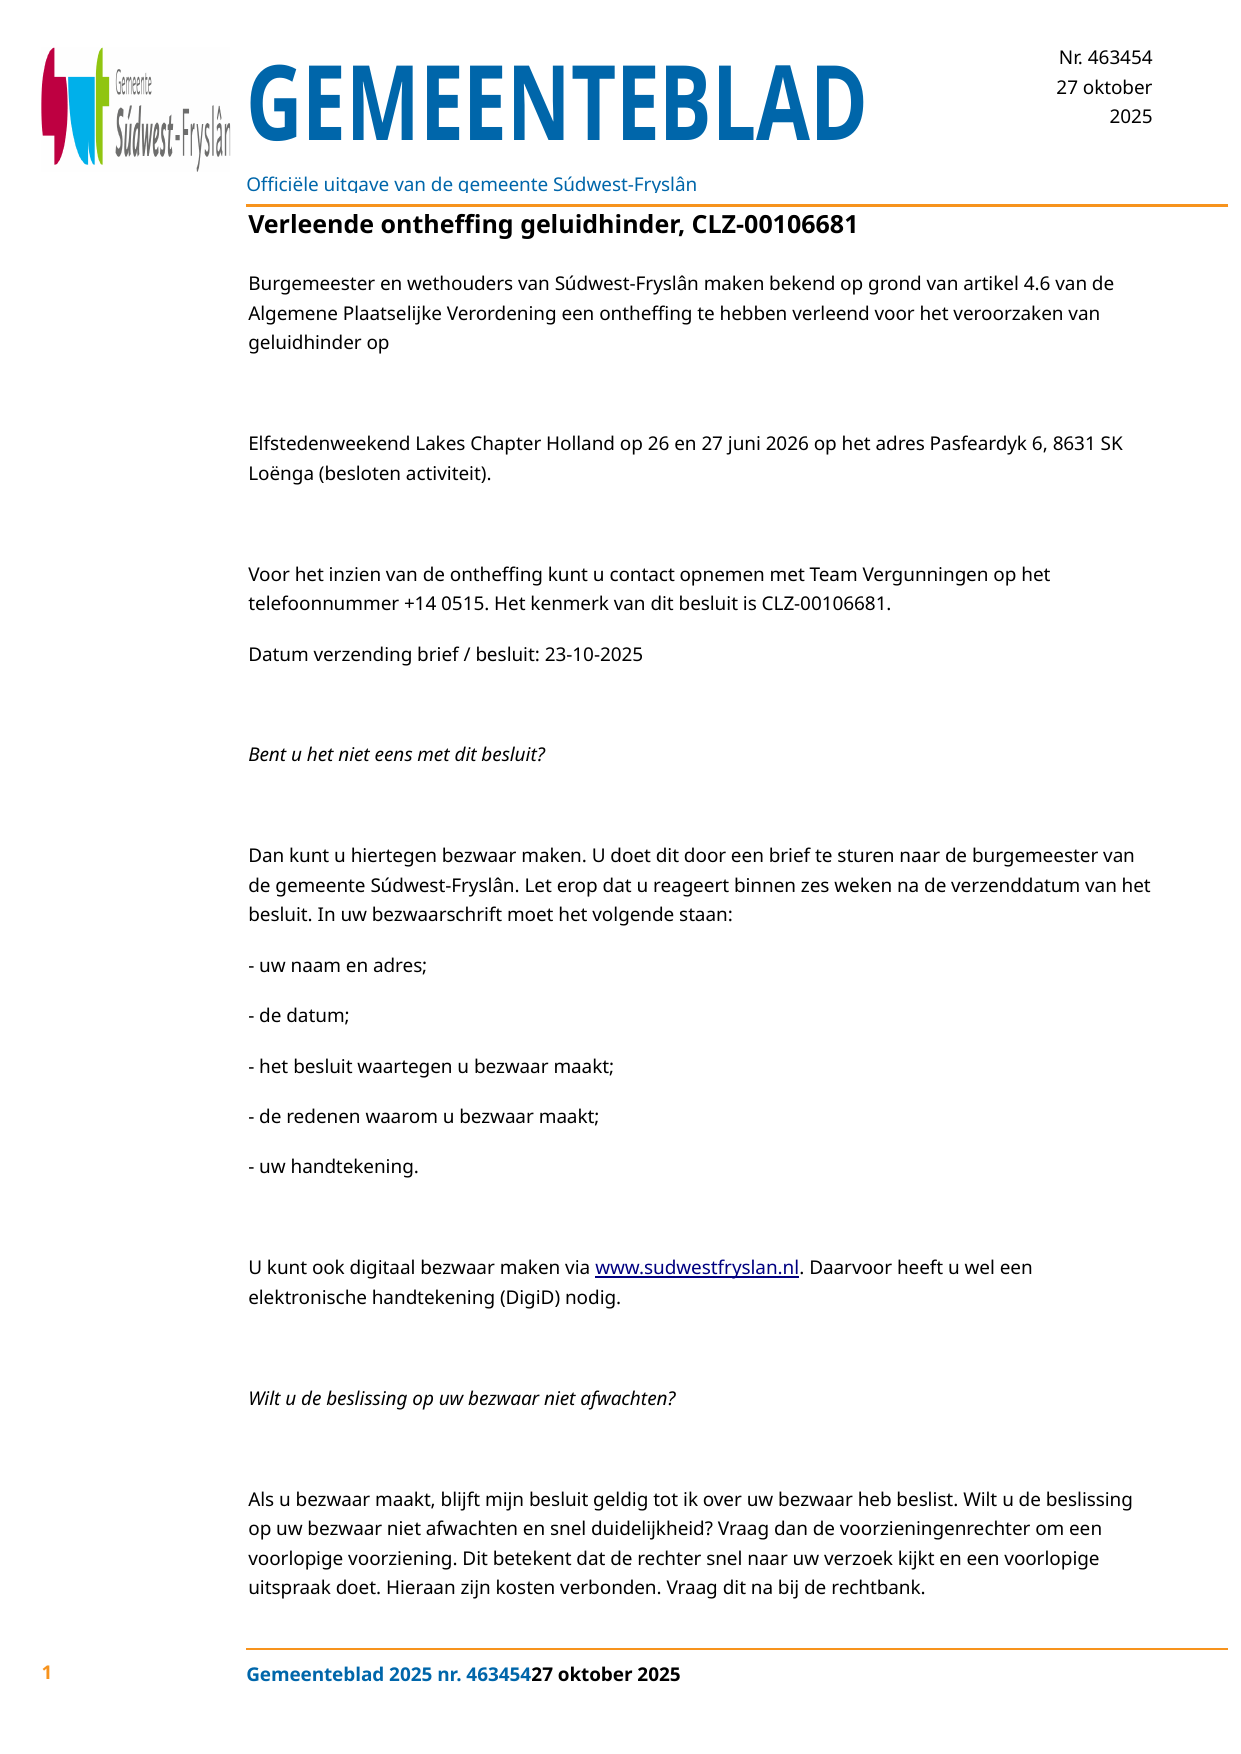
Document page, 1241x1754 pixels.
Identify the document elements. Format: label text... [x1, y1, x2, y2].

text Dan kunt u hiertegen bezwaar maken. U doet dit door een brief te sturen naar de burgemeester van de gemeente Súdwest-Fryslân. Let erop dat u reageert binnen zes weken na de verzenddatum van het besluit. In uw bezwaarschrift moet het volgende staan: [248, 842, 1152, 927]
text - uw naam en adres; [248, 952, 1152, 978]
picture [41, 47, 231, 172]
text Verleende ontheffing geluidhinder, CLZ-00106681 [248, 207, 1152, 241]
text Burgemeester en wethouders van Súdwest-Fryslân maken bekend op grond van artikel 4.6 van de Algemene Plaatselijke Verordening een ontheffing te hebben verleend voor het veroorzaken van geluidhinder op [248, 270, 1152, 355]
text - de redenen waarom u bezwaar maakt; [248, 1103, 1152, 1129]
text - het besluit waartegen u bezwaar maakt; [248, 1053, 1152, 1078]
text U kunt ook digitaal bezwaar maken via www.sudwestfryslan.nl. Daarvoor heeft u wel een elektronische handtekening (DigiD) nodig. [248, 1254, 1152, 1310]
text Als u bezwaar maakt, blijft mijn besluit geldig tot ik over uw bezwaar heb beslist. Wilt u de beslissing op uw bezwaar niet afwachten en snel duidelijkheid? Vraag dan de voorzieningenrechter om een voorlopige voorziening. Dit betekent dat de rechter snel naar uw verzoek kijkt en een voorlopige uitspraak doet. Hieraan zijn kosten verbonden. Vraag dit na bij de rechtbank. [248, 1486, 1152, 1600]
text - uw handtekening. [248, 1154, 1152, 1179]
text Wilt u de beslissing op uw bezwaar niet afwachten? [248, 1385, 1152, 1411]
text Voor het inzien van de ontheffing kunt u contact opnemen met Team Vergunningen op het telefoonnummer +14 0515. Het kenmerk van dit besluit is CLZ-00106681. [248, 561, 1152, 616]
text - de datum; [248, 1002, 1152, 1028]
text Elfstedenweekend Lakes Chapter Holland op 26 en 27 juni 2026 op het adres Pasfeardyk 6, 8631 SK Loënga (besloten activiteit). [248, 430, 1152, 486]
text Datum verzending brief / besluit: 23-10-2025 [248, 641, 1152, 666]
text Bent u het niet eens met dit besluit? [248, 742, 1152, 767]
